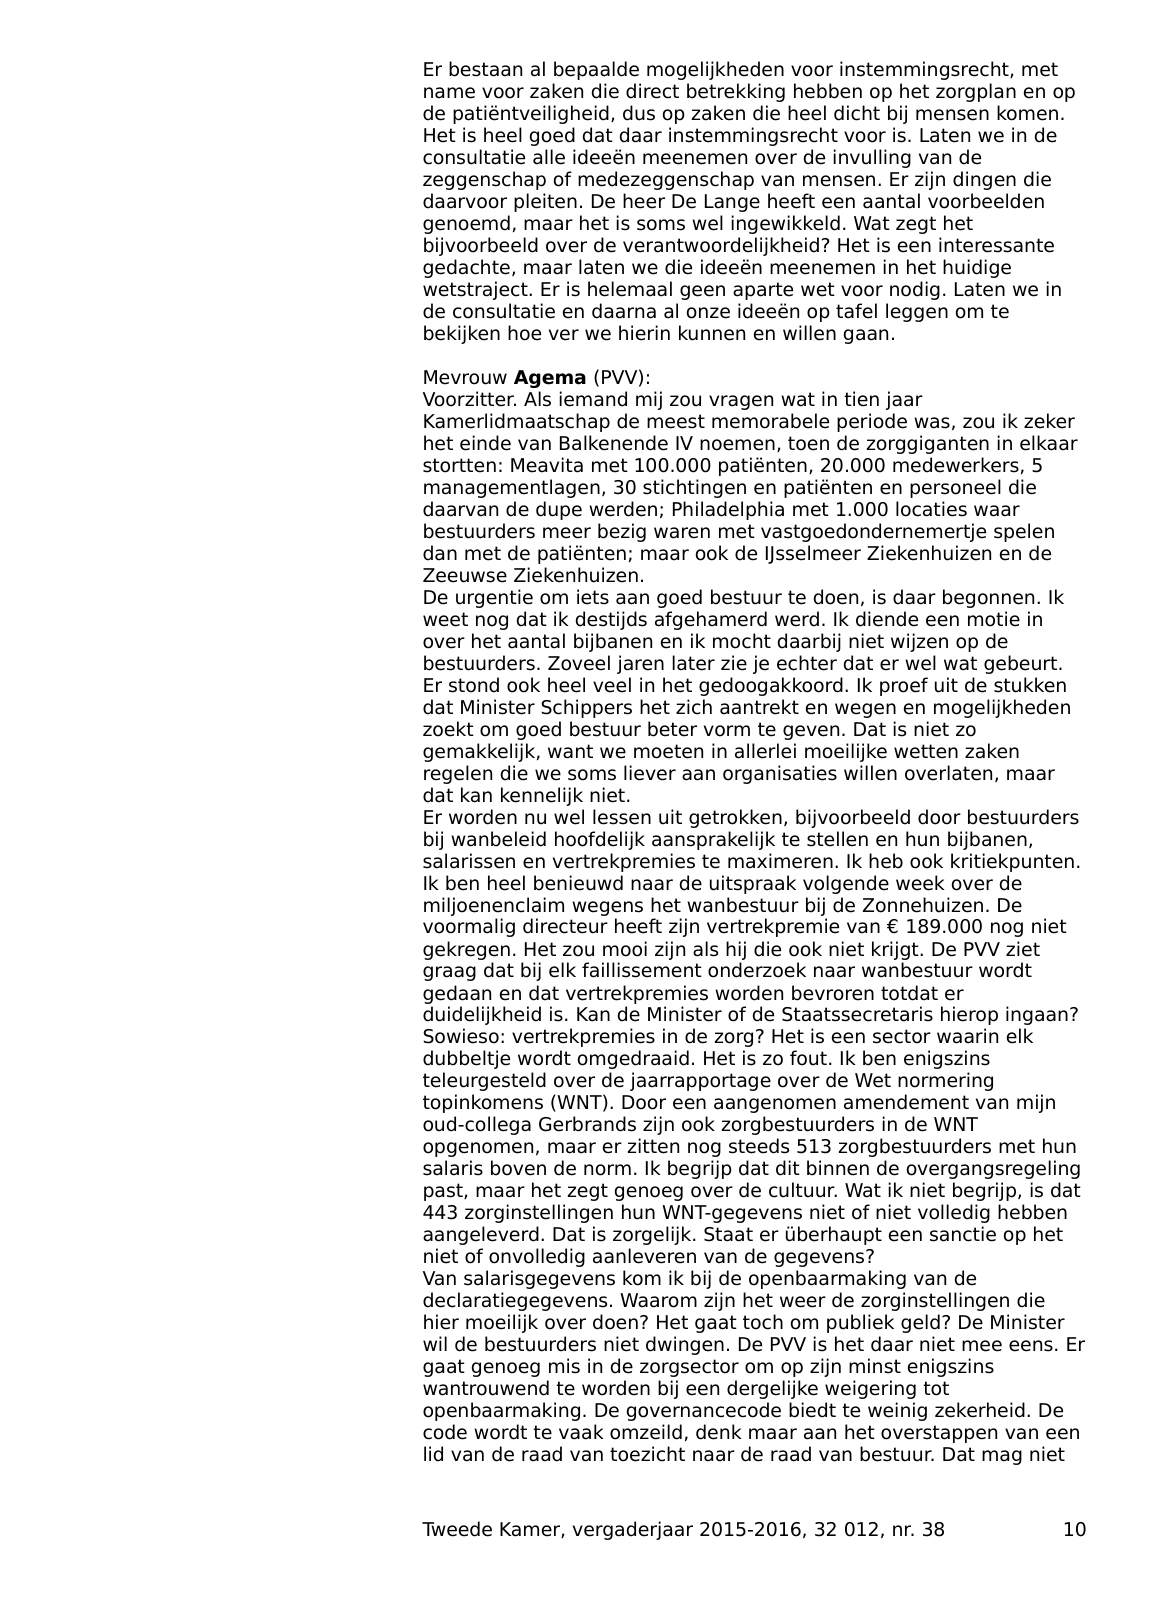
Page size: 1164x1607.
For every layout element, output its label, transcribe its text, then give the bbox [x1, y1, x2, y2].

text Er worden nu wel lessen uit getrokken, bijvoorbeeld door bestuurders bij wanbeleid hoofdelijk aansprakelijk te stellen en hun bijbanen, salarissen en vertrekpremies te maximeren. Ik heb ook kritiekpunten. Ik ben heel benieuwd naar de uitspraak volgende week over de miljoenenclaim wegens het wanbestuur bij de Zonnehuizen. De voormalig directeur heeft zijn vertrekpremie van € 189.000 nog niet gekregen. Het zou mooi zijn als hij die ook niet krijgt. De PVV ziet graag dat bij elk faillissement onderzoek naar wanbestuur wordt gedaan en dat vertrekpremies worden bevroren totdat er duidelijkheid is. Kan de Minister of de Staatssecretaris hierop ingaan? [422, 807, 1087, 1026]
text Mevrouw Agema (PVV): [422, 367, 1087, 389]
text De urgentie om iets aan goed bestuur te doen, is daar begonnen. Ik weet nog dat ik destijds afgehamerd werd. Ik diende een motie in over het aantal bijbanen en ik mocht daarbij niet wijzen op de bestuurders. Zoveel jaren later zie je echter dat er wel wat gebeurt. Er stond ook heel veel in het gedoogakkoord. Ik proef uit de stukken dat Minister Schippers het zich aantrekt en wegen en mogelijkheden zoekt om goed bestuur beter vorm te geven. Dat is niet zo gemakkelijk, want we moeten in allerlei moeilijke wetten zaken regelen die we soms liever aan organisaties willen overlaten, maar dat kan kennelijk niet. [422, 587, 1087, 807]
text Van salarisgegevens kom ik bij de openbaarmaking van de declaratiegegevens. Waarom zijn het weer de zorginstellingen die hier moeilijk over doen? Het gaat toch om publiek geld? De Minister wil de bestuurders niet dwingen. De PVV is het daar niet mee eens. Er gaat genoeg mis in de zorgsector om op zijn minst enigszins wantrouwend te worden bij een dergelijke weigering tot openbaarmaking. De governancecode biedt te weinig zekerheid. De code wordt te vaak omzeild, denk maar aan het overstappen van een lid van de raad van toezicht naar de raad van bestuur. Dat mag niet [422, 1268, 1087, 1466]
text Er bestaan al bepaalde mogelijkheden voor instemmingsrecht, met name voor zaken die direct betrekking hebben op het zorgplan en op de patiëntveiligheid, dus op zaken die heel dicht bij mensen komen. Het is heel goed dat daar instemmingsrecht voor is. Laten we in de consultatie alle ideeën meenemen over de invulling van de zeggenschap of medezeggenschap van mensen. Er zijn dingen die daarvoor pleiten. De heer De Lange heeft een aantal voorbeelden genoemd, maar het is soms wel ingewikkeld. Wat zegt het bijvoorbeeld over de verantwoordelijkheid? Het is een interessante gedachte, maar laten we die ideeën meenemen in het huidige wetstraject. Er is helemaal geen aparte wet voor nodig. Laten we in de consultatie en daarna al onze ideeën op tafel leggen om te bekijken hoe ver we hierin kunnen en willen gaan. [422, 59, 1087, 345]
text Voorzitter. Als iemand mij zou vragen wat in tien jaar Kamerlidmaatschap de meest memorabele periode was, zou ik zeker het einde van Balkenende IV noemen, toen de zorggiganten in elkaar stortten: Meavita met 100.000 patiënten, 20.000 medewerkers, 5 managementlagen, 30 stichtingen en patiënten en personeel die daarvan de dupe werden; Philadelphia met 1.000 locaties waar bestuurders meer bezig waren met vastgoedondernemertje spelen dan met de patiënten; maar ook de IJsselmeer Ziekenhuizen en de Zeeuwse Ziekenhuizen. [422, 389, 1087, 587]
text Sowieso: vertrekpremies in de zorg? Het is een sector waarin elk dubbeltje wordt omgedraaid. Het is zo fout. Ik ben enigszins teleurgesteld over de jaarrapportage over de Wet normering topinkomens (WNT). Door een aangenomen amendement van mijn oud-collega Gerbrands zijn ook zorgbestuurders in de WNT opgenomen, maar er zitten nog steeds 513 zorgbestuurders met hun salaris boven de norm. Ik begrijp dat dit binnen de overgangsregeling past, maar het zegt genoeg over de cultuur. Wat ik niet begrijp, is dat 443 zorginstellingen hun WNT-gegevens niet of niet volledig hebben aangeleverd. Dat is zorgelijk. Staat er überhaupt een sanctie op het niet of onvolledig aanleveren van de gegevens? [422, 1026, 1087, 1268]
